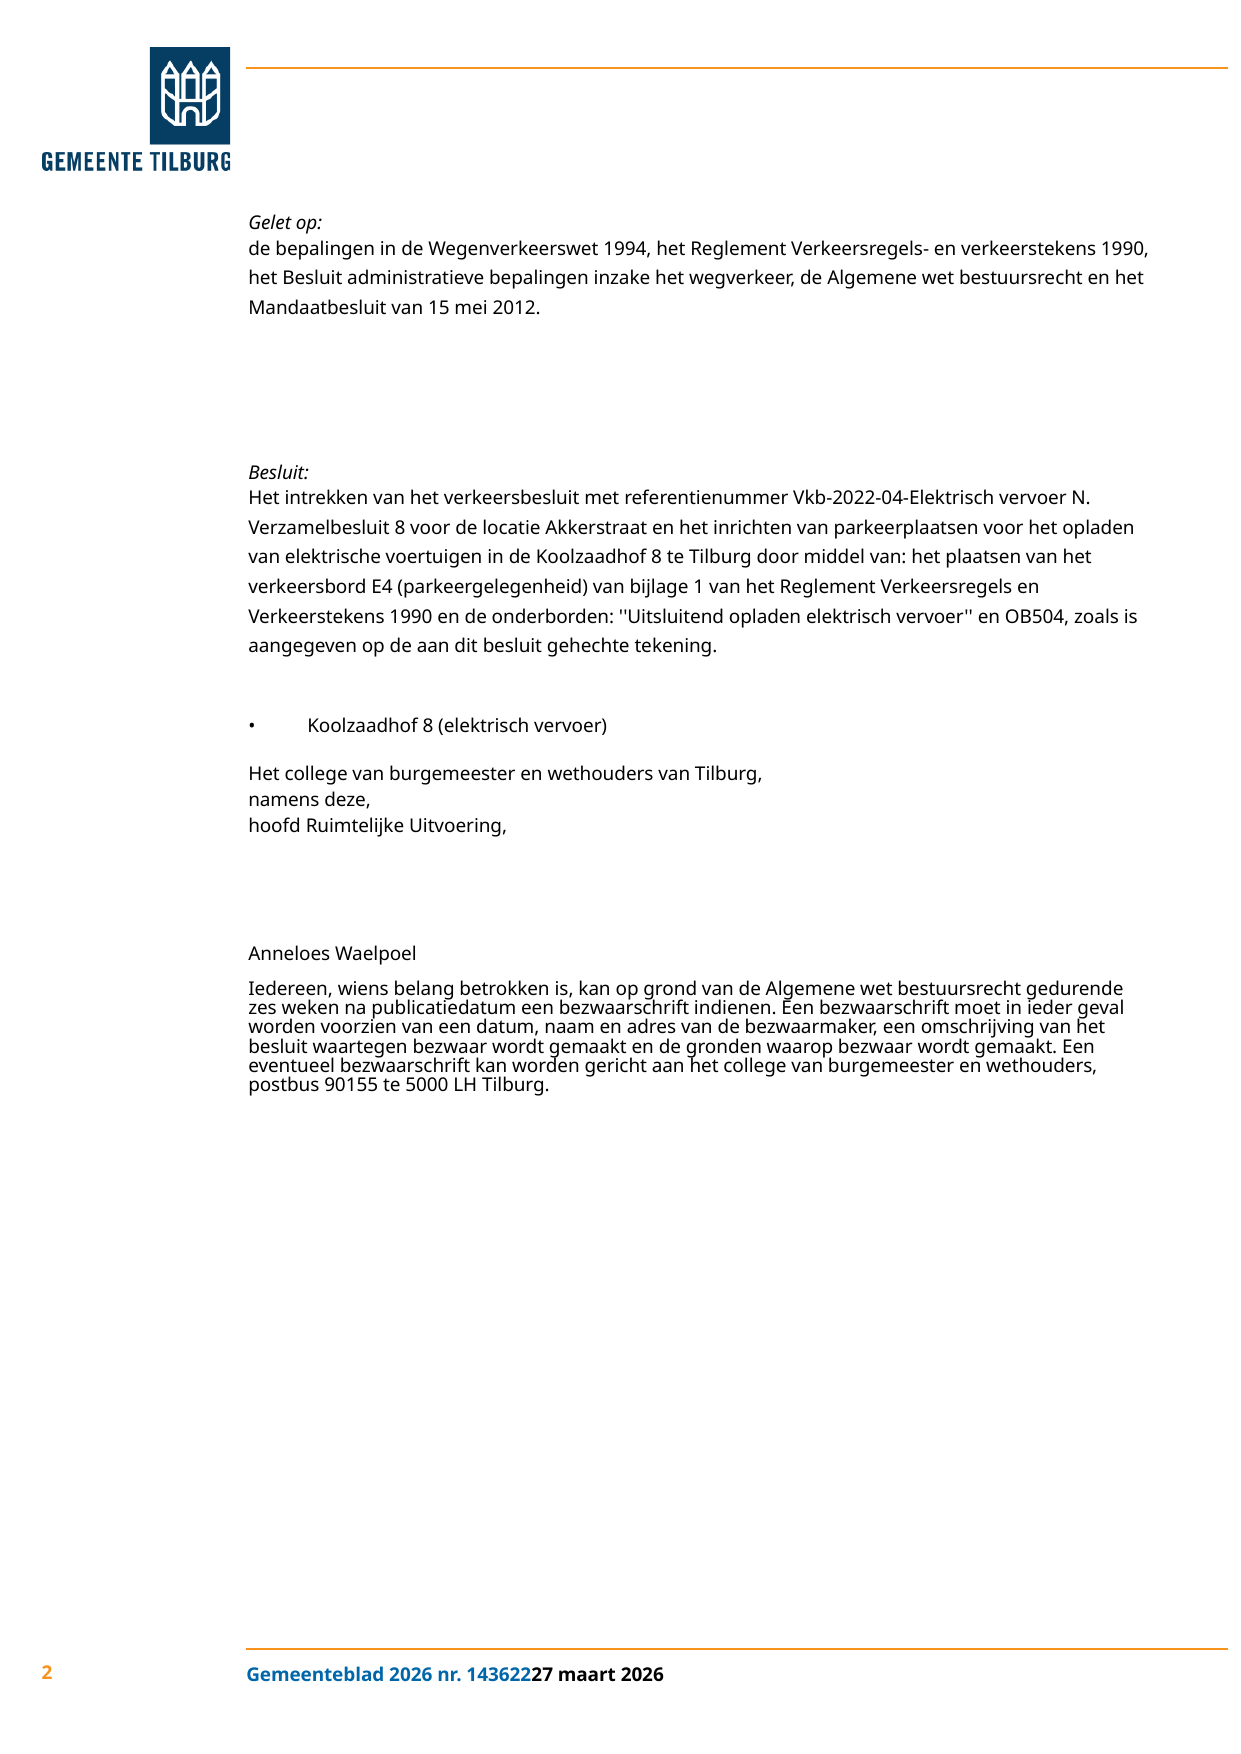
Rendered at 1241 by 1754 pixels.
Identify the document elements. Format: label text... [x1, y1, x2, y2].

text Het intrekken van het verkeersbesluit met referentienummer Vkb-2022-04-Elektrisch vervoer N. Verzamelbesluit 8 voor de locatie Akkerstraat en het inrichten van parkeerplaatsen voor het opladen van elektrische voertuigen in de Koolzaadhof 8 te Tilburg door middel van: het plaatsen van het verkeersbord E4 (parkeergelegenheid) van bijlage 1 van het Reglement Verkeersregels en Verkeerstekens 1990 en de onderborden: ''Uitsluitend opladen elektrisch vervoer'' en OB504, zoals is aangegeven op de aan dit besluit gehechte tekening. [248, 484, 1152, 658]
list Koolzaadhof 8 (elektrisch vervoer) [248, 712, 1152, 738]
text de bepalingen in de Wegenverkeerswet 1994, het Reglement Verkeersregels- en verkeerstekens 1990, het Besluit administratieve bepalingen inzake het wegverkeer, de Algemene wet bestuursrecht en het Mandaatbesluit van 15 mei 2012. [248, 235, 1152, 320]
text namens deze, [248, 786, 1152, 812]
text hoofd Ruimtelijke Uitvoering, [248, 812, 1152, 837]
text Besluit: [248, 459, 1152, 484]
text Gelet op: [248, 209, 1152, 235]
picture [41, 47, 231, 172]
text Het college van burgemeester en wethouders van Tilburg, [248, 760, 1152, 786]
text Iedereen, wiens belang betrokken is, kan op grond van de Algemene wet bestuursrecht gedurende zes weken na publicatiedatum een bezwaarschrift indienen. Een bezwaarschrift moet in ieder geval worden voorzien van een datum, naam en adres van de bezwaarmaker, een omschrijving van het besluit waartegen bezwaar wordt gemaakt en de gronden waarop bezwaar wordt gemaakt. Een eventueel bezwaarschrift kan worden gericht aan het college van burgemeester en wethouders, postbus 90155 te 5000 LH Tilburg. [248, 980, 1152, 1095]
text Anneloes Waelpoel [248, 940, 1152, 966]
